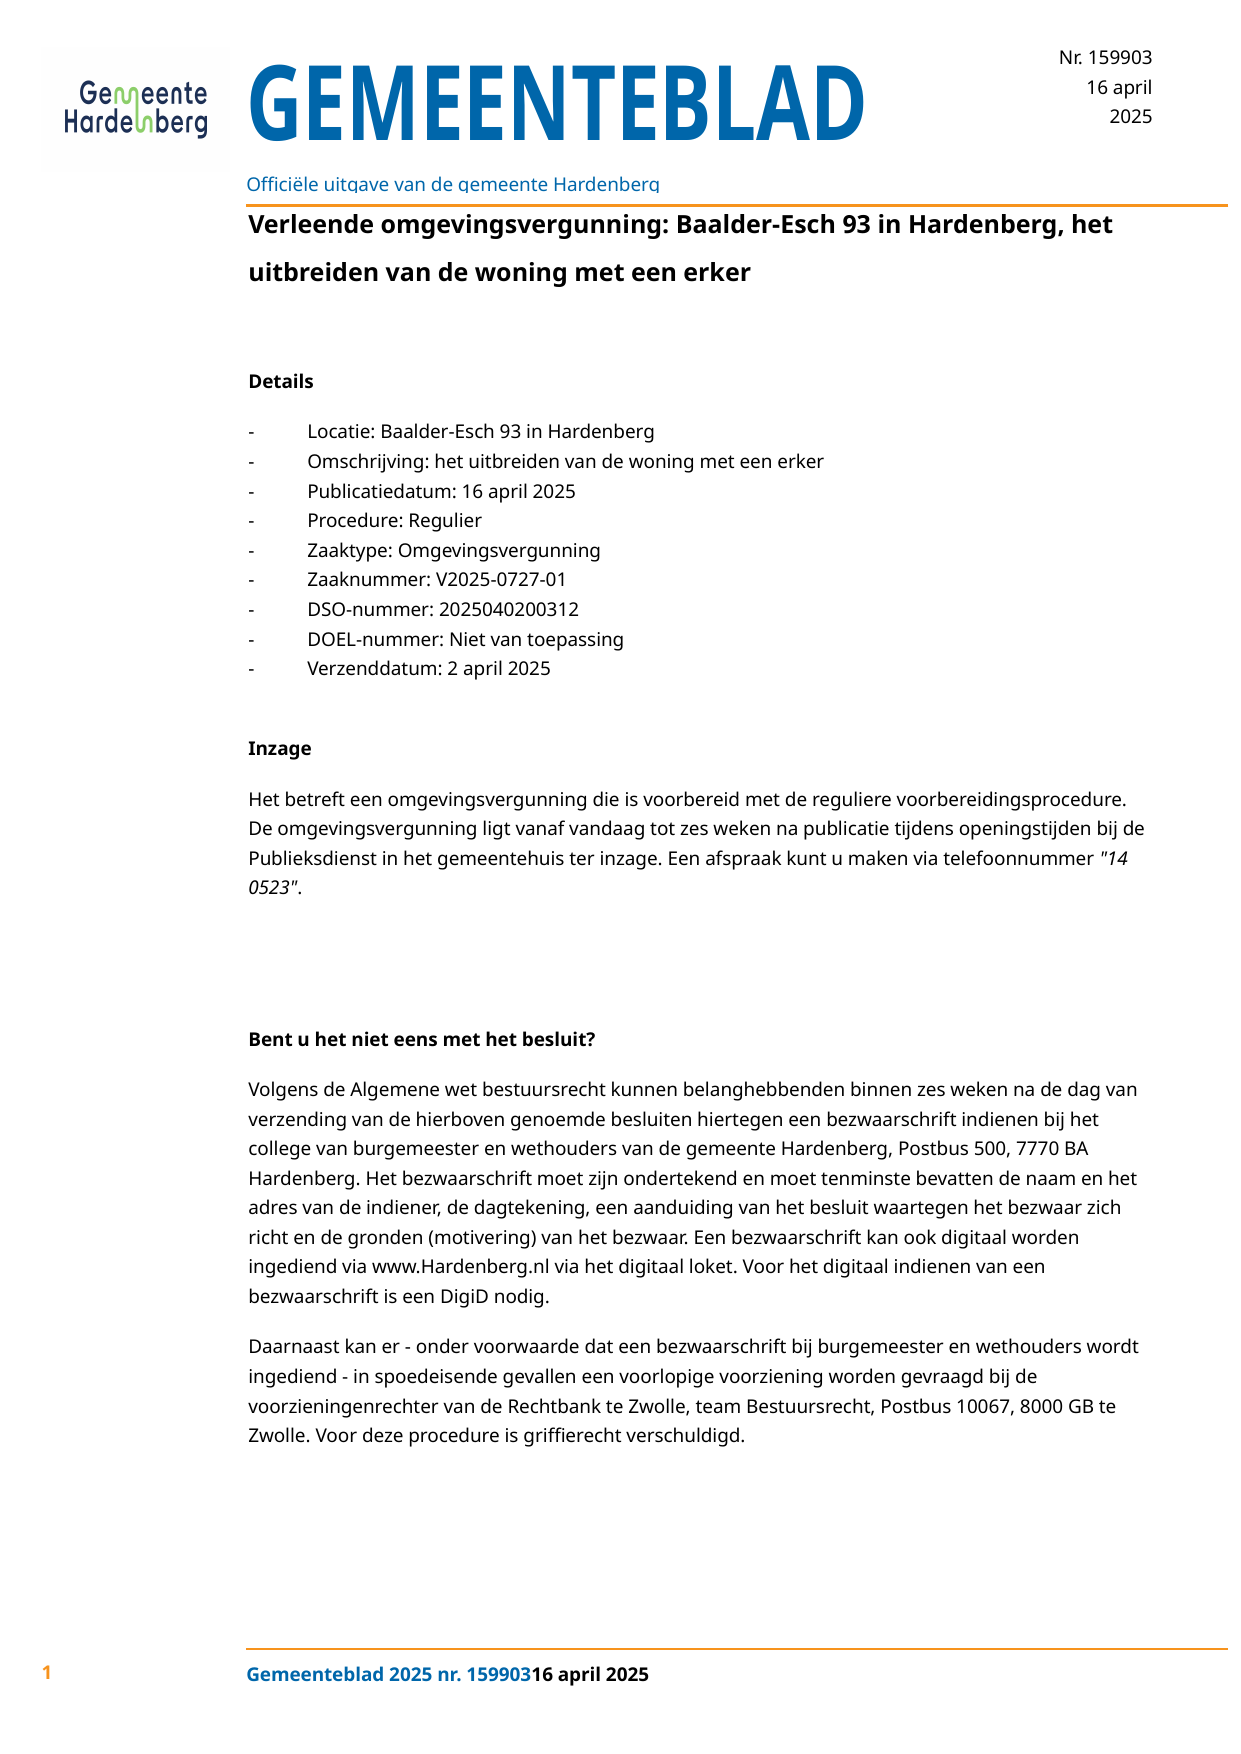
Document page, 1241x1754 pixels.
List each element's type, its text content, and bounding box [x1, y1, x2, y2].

list Zaaktype: Omgevingsvergunning [248, 537, 1152, 563]
text Verleende omgevingsvergunning: Baalder-Esch 93 in Hardenberg, het uitbreiden van de woning met een erker [248, 207, 1152, 288]
list Omschrijving: het uitbreiden van de woning met een erker [248, 448, 1152, 474]
list Publicatiedatum: 16 april 2025 [248, 478, 1152, 504]
text Daarnaast kan er - onder voorwaarde dat een bezwaarschrift bij burgemeester en wethouders wordt ingediend - in spoedeisende gevallen een voorlopige voorziening worden gevraagd bij de voorzieningenrechter van de Rechtbank te Zwolle, team Bestuursrecht, Postbus 10067, 8000 GB te Zwolle. Voor deze procedure is griffierecht verschuldigd. [248, 1334, 1152, 1448]
picture [41, 47, 231, 172]
text Volgens de Algemene wet bestuursrecht kunnen belanghebbenden binnen zes weken na de dag van verzending van de hierboven genoemde besluiten hiertegen een bezwaarschrift indienen bij het college van burgemeester en wethouders van de gemeente Hardenberg, Postbus 500, 7770 BA Hardenberg. Het bezwaarschrift moet zijn ondertekend en moet tenminste bevatten de naam en het adres van de indiener, de dagtekening, een aanduiding van het besluit waartegen het bezwaar zich richt en de gronden (motivering) van het bezwaar. Een bezwaarschrift kan ook digitaal worden ingediend via www.Hardenberg.nl via het digitaal loket. Voor het digitaal indienen van een bezwaarschrift is een DigiD nodig. [248, 1076, 1152, 1309]
list Zaaknummer: V2025-0727-01 [248, 567, 1152, 592]
list DSO-nummer: 2025040200312 [248, 596, 1152, 622]
list DOEL-nummer: Niet van toepassing [248, 626, 1152, 652]
text Details [248, 368, 1152, 394]
list Verzenddatum: 2 april 2025 [248, 655, 1152, 681]
list Locatie: Baalder-Esch 93 in Hardenberg [248, 419, 1152, 444]
text Bent u het niet eens met het besluit? [248, 1026, 1152, 1052]
text Het betreft een omgevingsvergunning die is voorbereid met de reguliere voorbereidingsprocedure. De omgevingsvergunning ligt vanaf vandaag tot zes weken na publicatie tijdens openingstijden bij de Publieksdienst in het gemeentehuis ter inzage. Een afspraak kunt u maken via telefoonnummer "14 0523". [248, 786, 1152, 900]
list Procedure: Regulier [248, 507, 1152, 533]
text Inzage [248, 735, 1152, 761]
